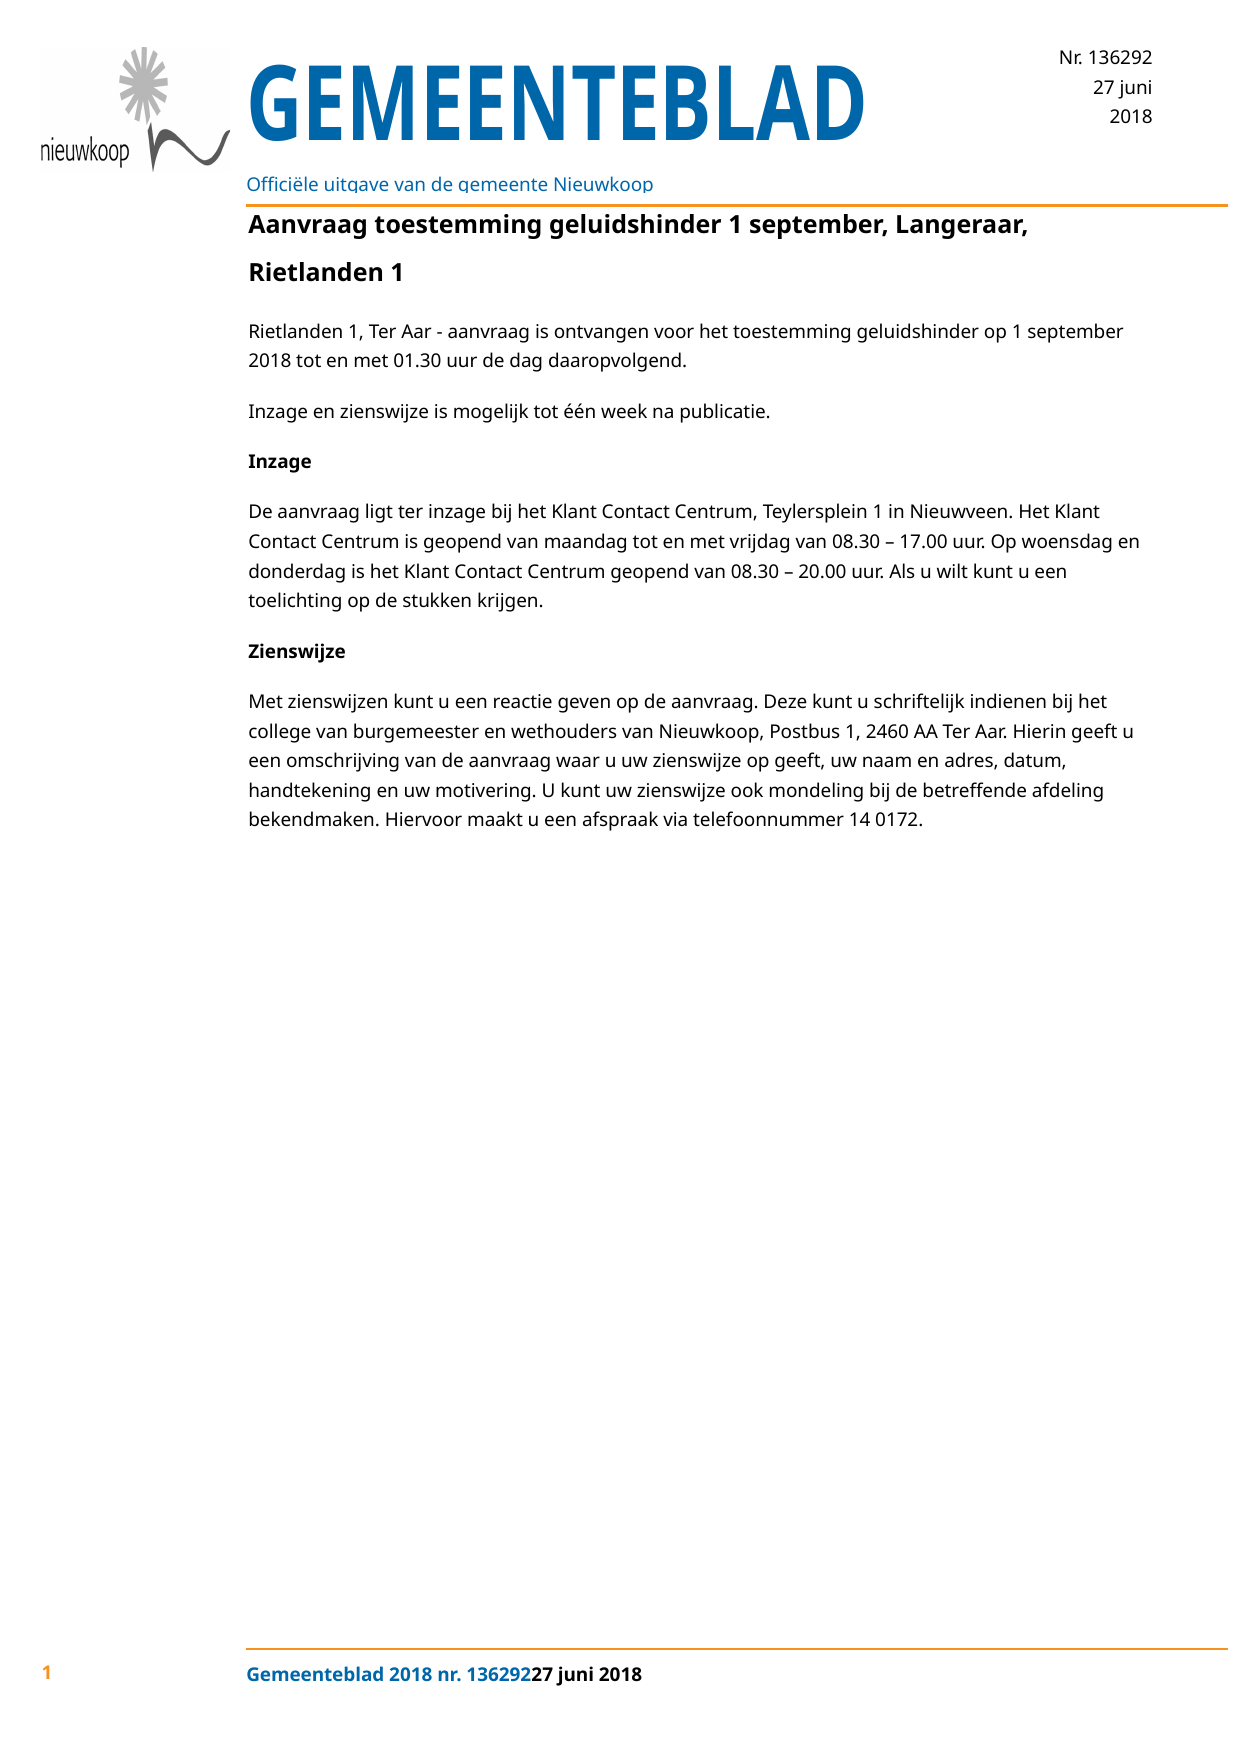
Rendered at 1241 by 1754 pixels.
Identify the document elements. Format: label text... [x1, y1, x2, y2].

text Zienswijze [248, 638, 1152, 664]
text Inzage en zienswijze is mogelijk tot één week na publicatie. [248, 398, 1152, 424]
text Aanvraag toestemming geluidshinder 1 september, Langeraar, Rietlanden 1 [248, 207, 1152, 288]
picture [41, 47, 231, 172]
text Met zienswijzen kunt u een reactie geven op de aanvraag. Deze kunt u schriftelijk indienen bij het college van burgemeester en wethouders van Nieuwkoop, Postbus 1, 2460 AA Ter Aar. Hierin geeft u een omschrijving van de aanvraag waar u uw zienswijze op geeft, uw naam en adres, datum, handtekening en uw motivering. U kunt uw zienswijze ook mondeling bij de betreffende afdeling bekendmaken. Hiervoor maakt u een afspraak via telefoonnummer 14 0172. [248, 688, 1152, 832]
text Inzage [248, 448, 1152, 474]
text De aanvraag ligt ter inzage bij het Klant Contact Centrum, Teylersplein 1 in Nieuwveen. Het Klant Contact Centrum is geopend van maandag tot en met vrijdag van 08.30 – 17.00 uur. Op woensdag en donderdag is het Klant Contact Centrum geopend van 08.30 – 20.00 uur. Als u wilt kunt u een toelichting op de stukken krijgen. [248, 499, 1152, 613]
text Rietlanden 1, Ter Aar - aanvraag is ontvangen voor het toestemming geluidshinder op 1 september 2018 tot en met 01.30 uur de dag daaropvolgend. [248, 318, 1152, 373]
